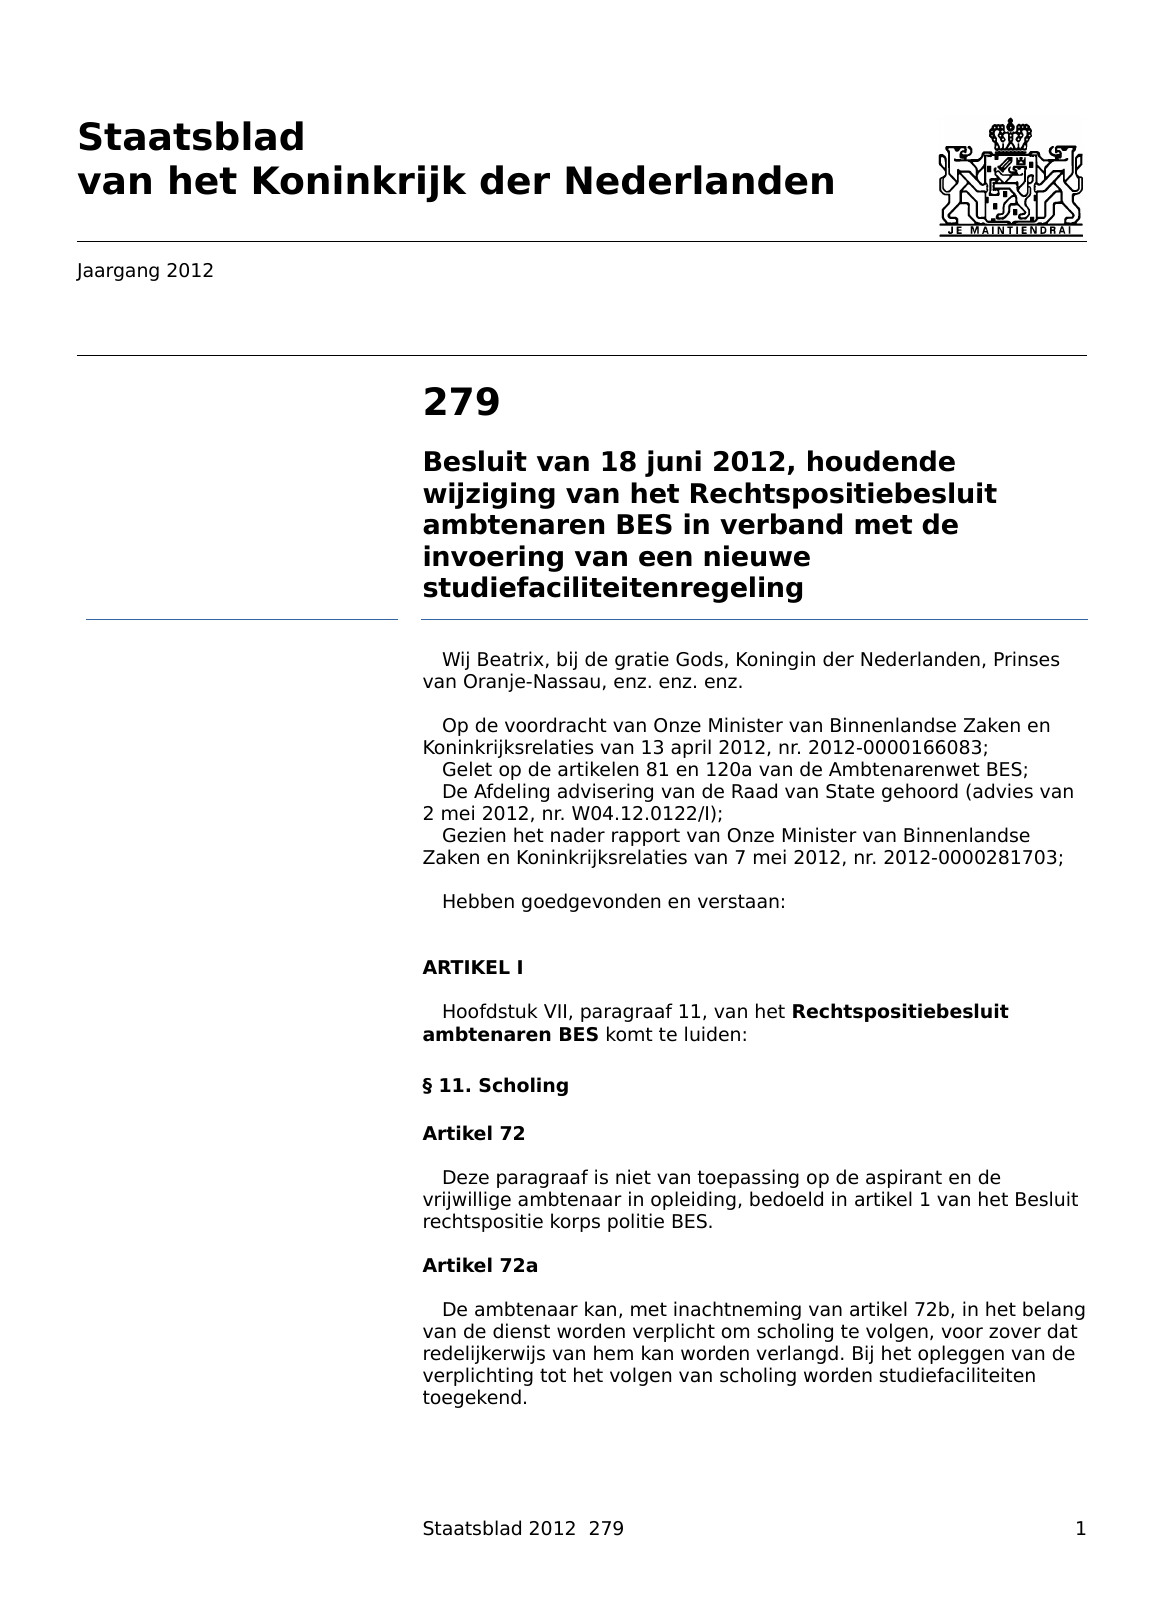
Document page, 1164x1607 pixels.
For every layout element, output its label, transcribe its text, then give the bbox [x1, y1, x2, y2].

text Wij Beatrix, bij de gratie Gods, Koningin der Nederlanden, Prinses van Oranje-Nassau, enz. enz. enz. [422, 649, 1087, 693]
table_header Staatsblad van het Koninkrijk der Nederlanden [77, 100, 886, 241]
text De Afdeling advisering van de Raad van State gehoord (advies van 2 mei 2012, nr. W04.12.0122/I); [422, 781, 1087, 825]
subtitle Artikel 72a [422, 1255, 1087, 1277]
text Op de voordracht van Onze Minister van Binnenlandse Zaken en Koninkrijksrelaties van 13 april 2012, nr. 2012-0000166083; [422, 715, 1087, 759]
picture [936, 115, 1087, 240]
text Hoofdstuk VII, paragraaf 11, van het Rechtspositiebesluit ambtenaren BES komt te luiden: [422, 1001, 1087, 1045]
text De ambtenaar kan, met inachtneming van artikel 72b, in het belang van de dienst worden verplicht om scholing te volgen, voor zover dat redelijkerwijs van hem kan worden verlangd. Bij het opleggen van de verplichting tot het volgen van scholing worden studiefaciliteiten toegekend. [422, 1299, 1087, 1409]
subtitle 279 [422, 381, 1087, 424]
table_header [886, 100, 1087, 241]
text Hebben goedgevonden en verstaan: [422, 891, 1087, 913]
text Gelet op de artikelen 81 en 120a van de Ambtenarenwet BES; [422, 759, 1087, 781]
subtitle Artikel 72 [422, 1122, 1087, 1144]
text Gezien het nader rapport van Onze Minister van Binnenlandse Zaken en Koninkrijksrelaties van 7 mei 2012, nr. 2012-0000281703; [422, 825, 1087, 869]
subtitle ARTIKEL I [422, 957, 1087, 979]
table_cell Jaargang 2012 [77, 242, 1087, 355]
text Besluit van 18 juni 2012, houdende wijziging van het Rechtspositiebesluit ambtenaren BES in verband met de invoering van een nieuwe studiefaciliteitenregeling [422, 447, 1087, 604]
subtitle § 11. Scholing [422, 1075, 1087, 1097]
text Deze paragraaf is niet van toepassing op de aspirant en de vrijwillige ambtenaar in opleiding, bedoeld in artikel 1 van het Besluit rechtspositie korps politie BES. [422, 1167, 1087, 1232]
